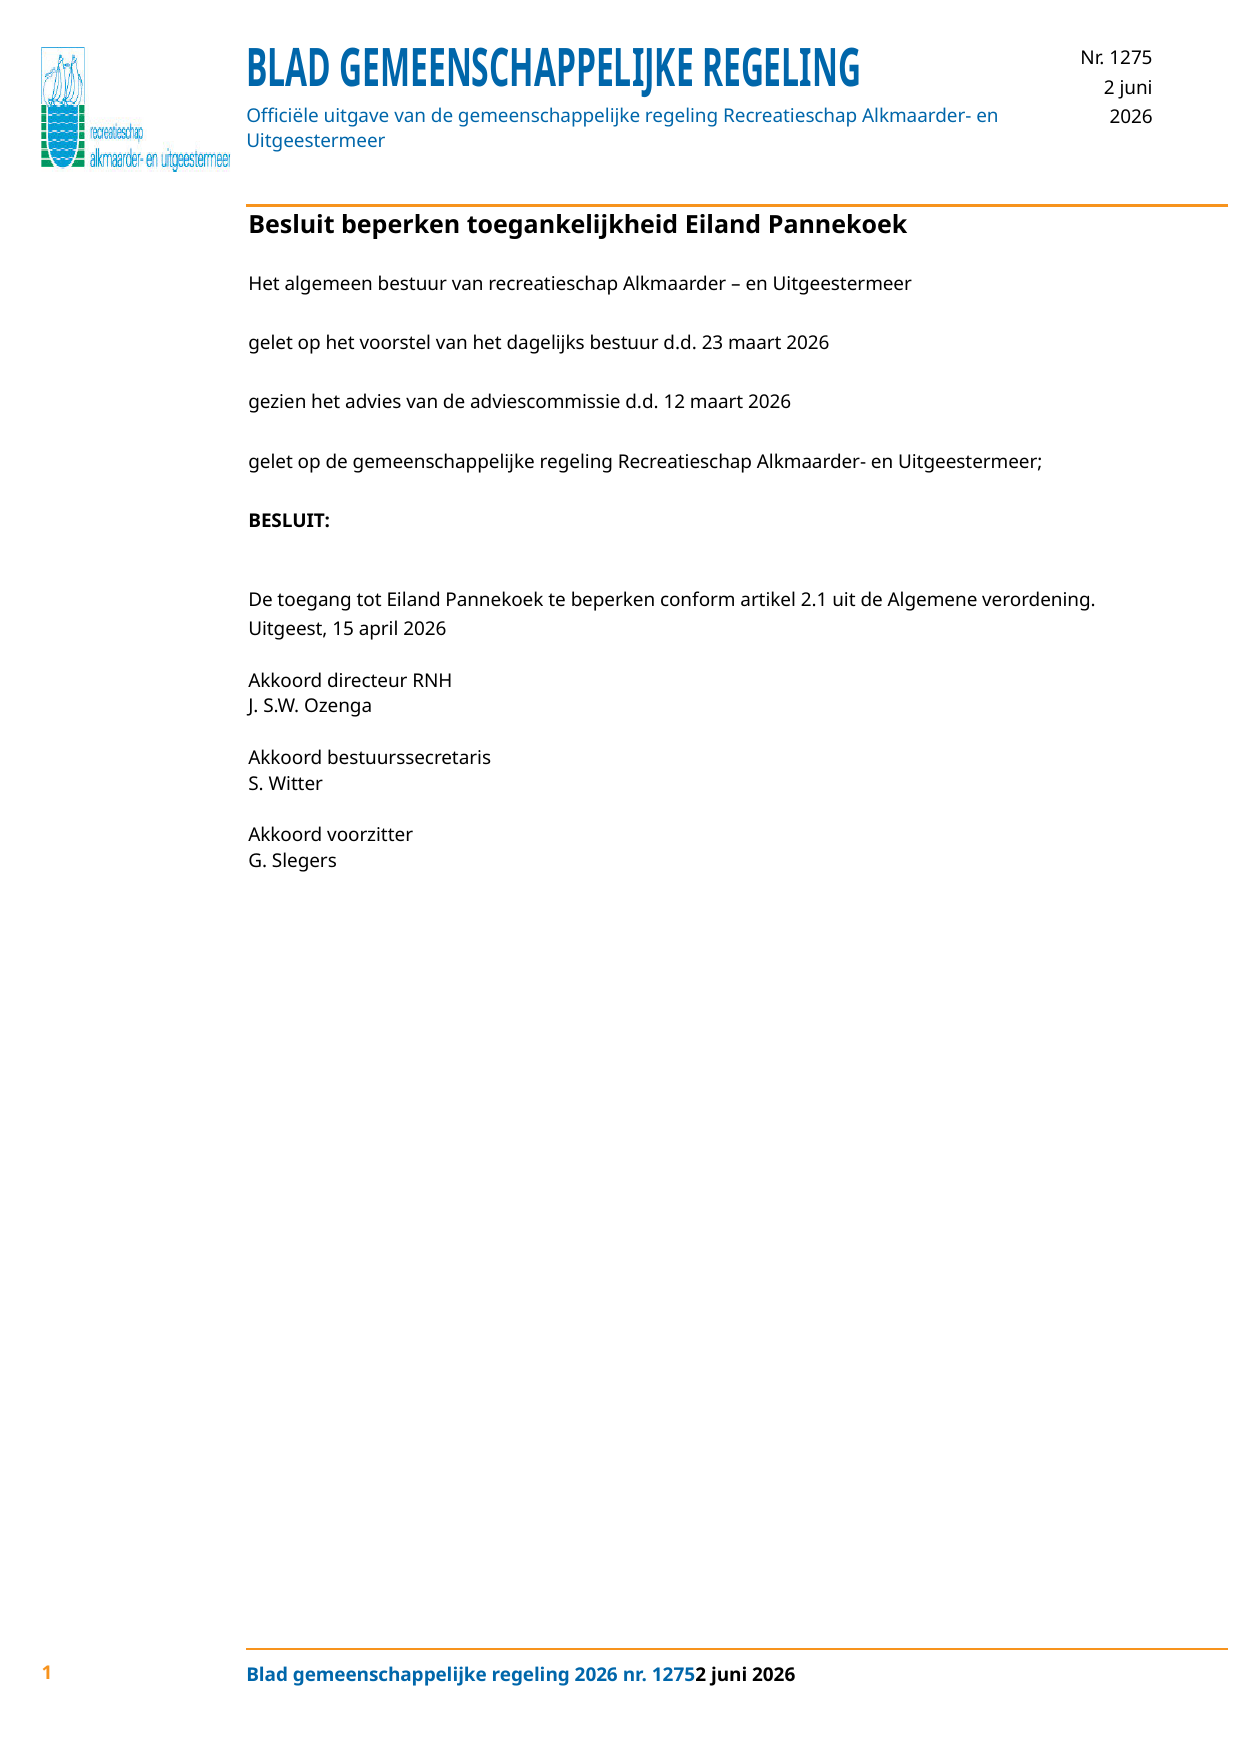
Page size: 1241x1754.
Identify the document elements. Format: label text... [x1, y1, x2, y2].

text J. S.W. Ozenga [248, 693, 1152, 718]
text Akkoord directeur RNH [248, 667, 1152, 693]
text Akkoord voorzitter [248, 821, 1152, 847]
text Akkoord bestuurssecretaris [248, 744, 1152, 770]
text gelet op het voorstel van het dagelijks bestuur d.d. 23 maart 2026 [248, 329, 1152, 355]
text S. Witter [248, 770, 1152, 796]
text BESLUIT: [248, 507, 1152, 533]
text gezien het advies van de adviescommissie d.d. 12 maart 2026 [248, 389, 1152, 414]
text G. Slegers [248, 847, 1152, 873]
text Besluit beperken toegankelijkheid Eiland Pannekoek [248, 207, 1152, 241]
text Het algemeen bestuur van recreatieschap Alkmaarder – en Uitgeestermeer [248, 270, 1152, 296]
picture [41, 47, 231, 172]
text De toegang tot Eiland Pannekoek te beperken conform artikel 2.1 uit de Algemene verordening. [248, 586, 1152, 612]
text Uitgeest, 15 april 2026 [248, 615, 1152, 641]
text gelet op de gemeenschappelijke regeling Recreatieschap Alkmaarder- en Uitgeestermeer; [248, 448, 1152, 473]
